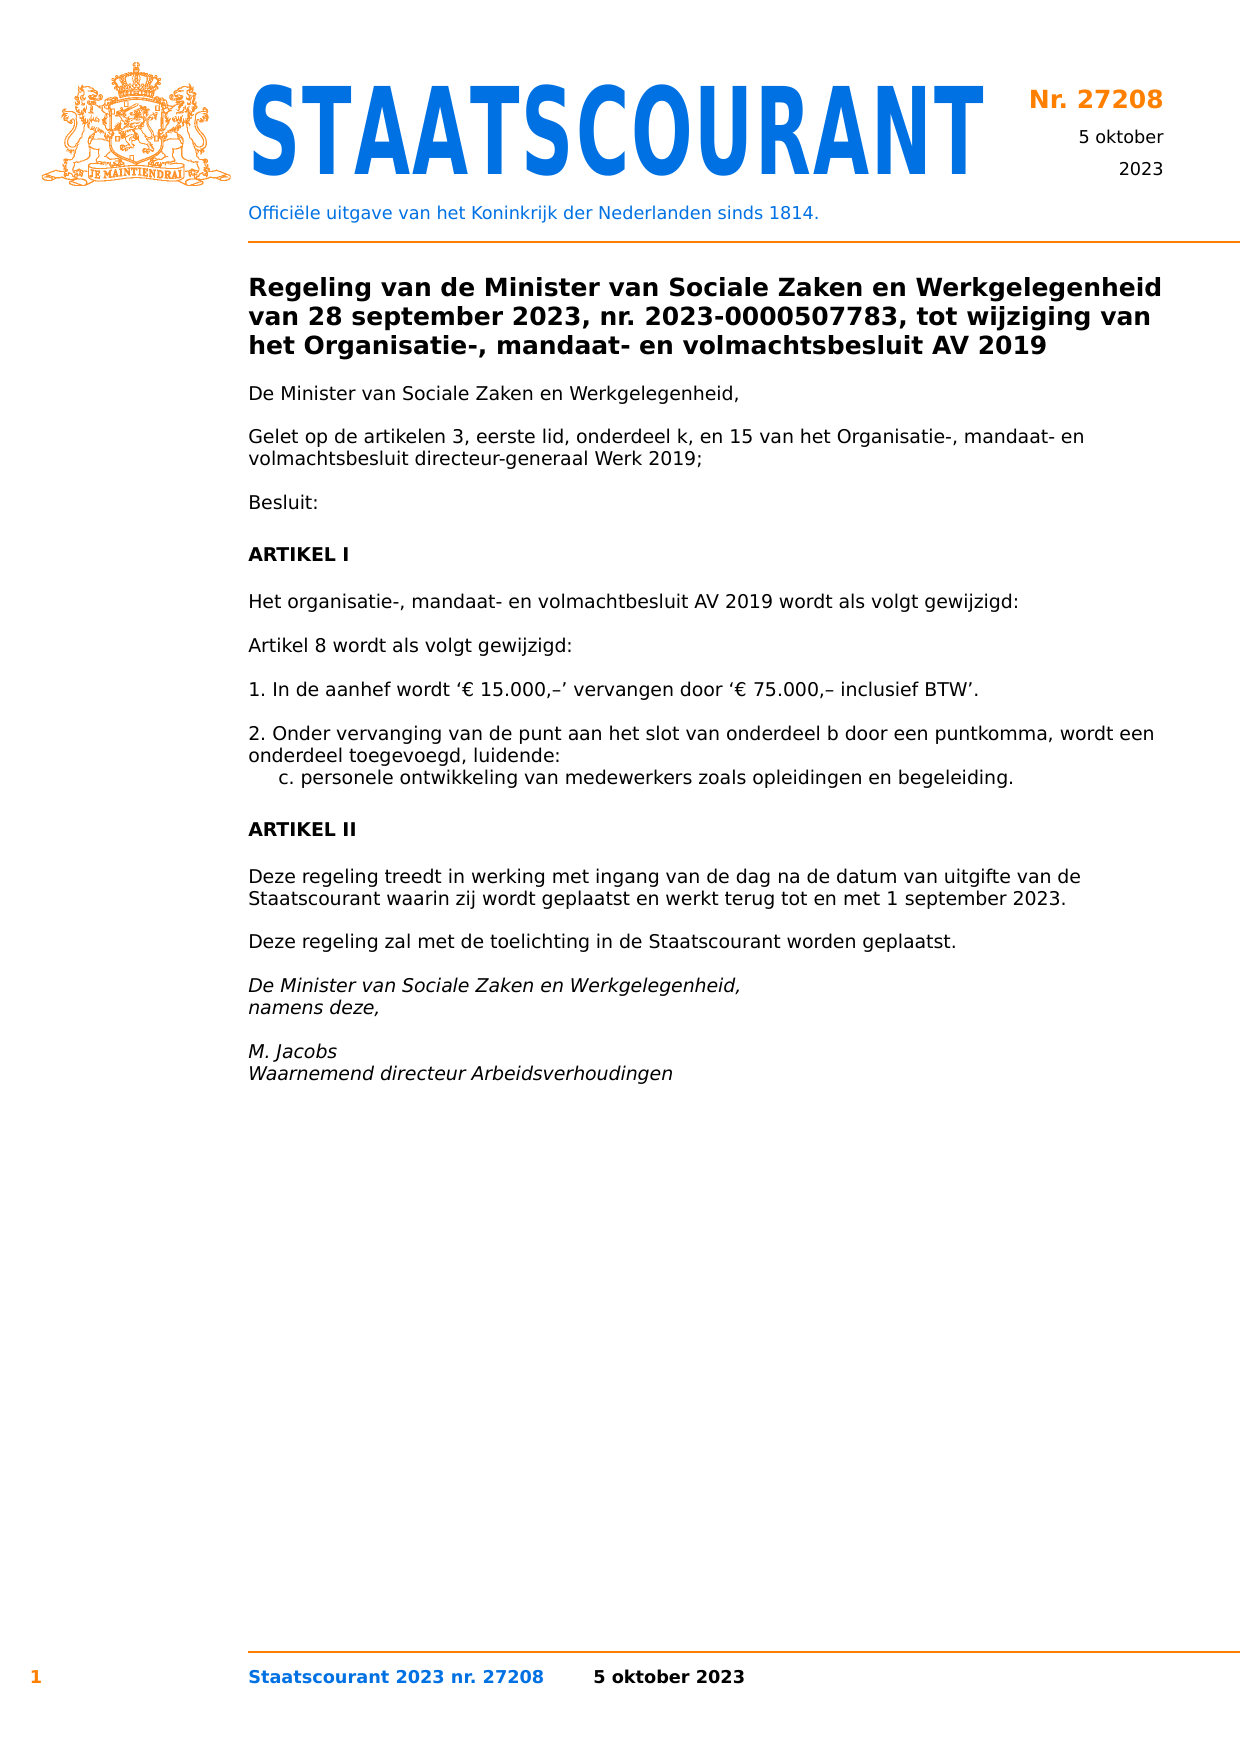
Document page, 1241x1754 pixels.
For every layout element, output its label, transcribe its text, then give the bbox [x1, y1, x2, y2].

table_header [25, 62, 248, 241]
table_cell 5 oktober [998, 121, 1240, 153]
subtitle ARTIKEL I [248, 544, 1163, 566]
text Deze regeling treedt in werking met ingang van de dag na de datum van uitgifte van de Staatscourant waarin zij wordt geplaatst en werkt terug tot en met 1 september 2023. [248, 866, 1163, 909]
text Deze regeling zal met de toelichting in de Staatscourant worden geplaatst. [248, 931, 1163, 953]
text Besluit: [248, 492, 1163, 514]
table_header STAATSCOURANT [248, 62, 998, 203]
subtitle Regeling van de Minister van Sociale Zaken en Werkgelegenheid van 28 september 2023, nr. 2023-0000507783, tot wijziging van het Organisatie-, mandaat- en volmachtsbesluit AV 2019 [248, 273, 1163, 361]
table_cell Officiële uitgave van het Koninkrijk der Nederlanden sinds 1814. [248, 203, 1240, 241]
text De Minister van Sociale Zaken en Werkgelegenheid, namens deze, M. Jacobs Waarnemend directeur Arbeidsverhoudingen [248, 975, 1163, 1085]
text Artikel 8 wordt als volgt gewijzigd: [248, 635, 1163, 657]
table_header Nr. 27208 [998, 62, 1240, 121]
text 1. In de aanhef wordt ‘€ 15.000,–’ vervangen door ‘€ 75.000,– inclusief BTW’. [248, 679, 1163, 701]
subtitle ARTIKEL II [248, 818, 1163, 841]
table_cell 2023 [998, 153, 1240, 203]
text c. personele ontwikkeling van medewerkers zoals opleidingen en begeleiding. [278, 767, 1163, 788]
text Het organisatie-, mandaat- en volmachtbesluit AV 2019 wordt als volgt gewijzigd: [248, 591, 1163, 613]
text 2. Onder vervanging van de punt aan het slot van onderdeel b door een puntkomma, wordt een onderdeel toegevoegd, luidende: [248, 723, 1163, 767]
text Gelet op de artikelen 3, eerste lid, onderdeel k, en 15 van het Organisatie-, mandaat- en volmachtsbesluit directeur-generaal Werk 2019; [248, 426, 1163, 470]
text De Minister van Sociale Zaken en Werkgelegenheid, [248, 382, 1163, 404]
picture [41, 62, 231, 186]
